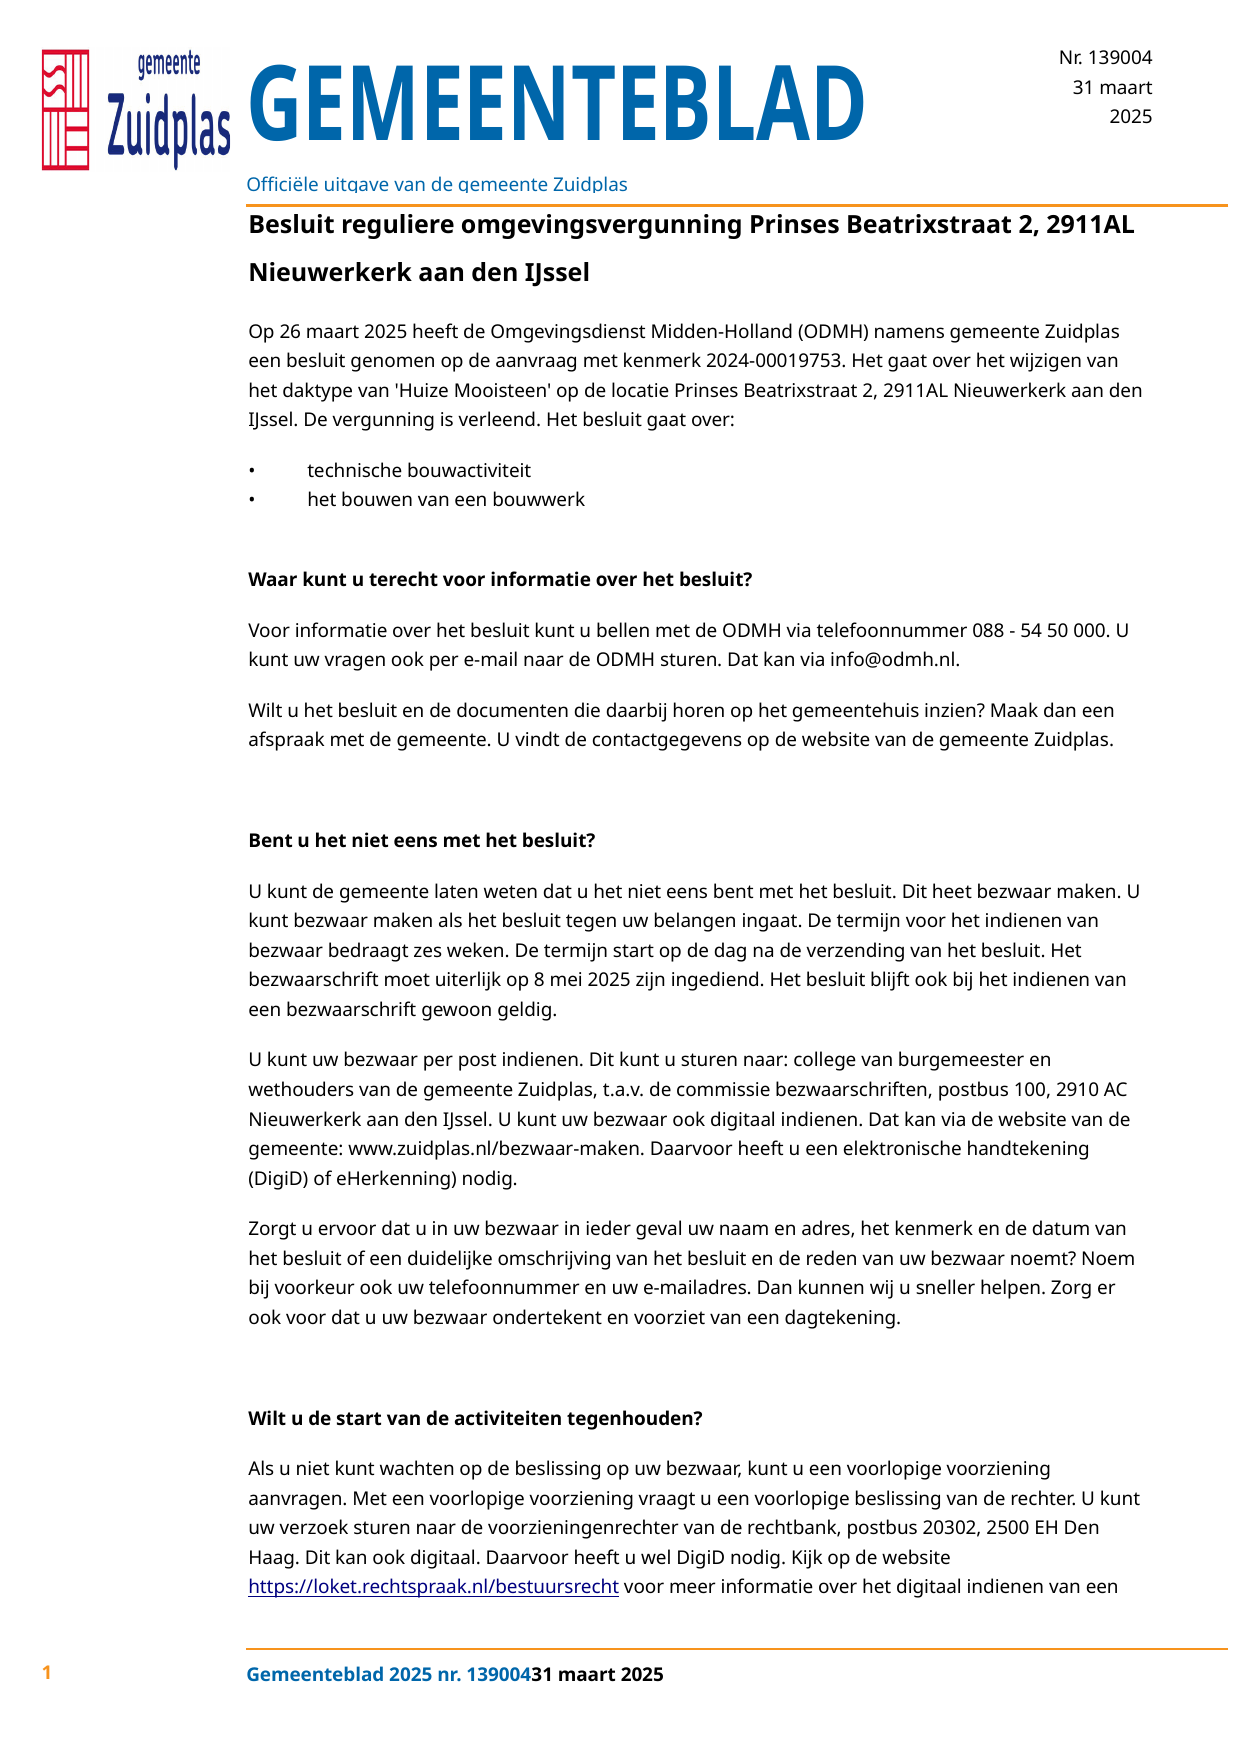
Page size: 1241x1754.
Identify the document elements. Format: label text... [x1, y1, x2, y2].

text Voor informatie over het besluit kunt u bellen met de ODMH via telefoonnummer 088 - 54 50 000. U kunt uw vragen ook per e-mail naar de ODMH sturen. Dat kan via info@odmh.nl. [248, 617, 1152, 672]
text Wilt u het besluit en de documenten die daarbij horen op het gemeentehuis inzien? Maak dan een afspraak met de gemeente. U vindt de contactgegevens op de website van de gemeente Zuidplas. [248, 697, 1152, 752]
picture [41, 47, 231, 172]
text U kunt de gemeente laten weten dat u het niet eens bent met het besluit. Dit heet bezwaar maken. U kunt bezwaar maken als het besluit tegen uw belangen ingaat. De termijn voor het indienen van bezwaar bedraagt zes weken. De termijn start op de dag na de verzending van het besluit. Het bezwaarschrift moet uiterlijk op 8 mei 2025 zijn ingediend. Het besluit blijft ook bij het indienen van een bezwaarschrift gewoon geldig. [248, 878, 1152, 1022]
text U kunt uw bezwaar per post indienen. Dit kunt u sturen naar: college van burgemeester en wethouders van de gemeente Zuidplas, t.a.v. de commissie bezwaarschriften, postbus 100, 2910 AC Nieuwerkerk aan den IJssel. U kunt uw bezwaar ook digitaal indienen. Dat kan via de website van de gemeente: www.zuidplas.nl/bezwaar-maken. Daarvoor heeft u een elektronische handtekening (DigiD) of eHerkenning) nodig. [248, 1047, 1152, 1191]
text Zorgt u ervoor dat u in uw bezwaar in ieder geval uw naam en adres, het kenmerk en de datum van het besluit of een duidelijke omschrijving van het besluit en de reden van uw bezwaar noemt? Noem bij voorkeur ook uw telefoonnummer en uw e-mailadres. Dan kunnen wij u sneller helpen. Zorg er ook voor dat u uw bezwaar ondertekent en voorziet van een dagtekening. [248, 1215, 1152, 1330]
text Bent u het niet eens met het besluit? [248, 827, 1152, 853]
list het bouwen van een bouwwerk [248, 487, 1152, 512]
text Op 26 maart 2025 heeft de Omgevingsdienst Midden-Holland (ODMH) namens gemeente Zuidplas een besluit genomen op de aanvraag met kenmerk 2024-00019753. Het gaat over het wijzigen van het daktype van 'Huize Mooisteen' op de locatie Prinses Beatrixstraat 2, 2911AL Nieuwerkerk aan den IJssel. De vergunning is verleend. Het besluit gaat over: [248, 318, 1152, 432]
text Als u niet kunt wachten op de beslissing op uw bezwaar, kunt u een voorlopige voorziening aanvragen. Met een voorlopige voorziening vraagt u een voorlopige beslissing van de rechter. U kunt uw verzoek sturen naar de voorzieningenrechter van de rechtbank, postbus 20302, 2500 EH Den Haag. Dit kan ook digitaal. Daarvoor heeft u wel DigiD nodig. Kijk op de website https://loket.rechtspraak.nl/bestuursrecht voor meer informatie over het digitaal indienen van een [248, 1455, 1152, 1599]
list technische bouwactiviteit [248, 457, 1152, 483]
text Wilt u de start van de activiteiten tegenhouden? [248, 1405, 1152, 1431]
text Besluit reguliere omgevingsvergunning Prinses Beatrixstraat 2, 2911AL Nieuwerkerk aan den IJssel [248, 207, 1152, 288]
text Waar kunt u terecht voor informatie over het besluit? [248, 567, 1152, 592]
